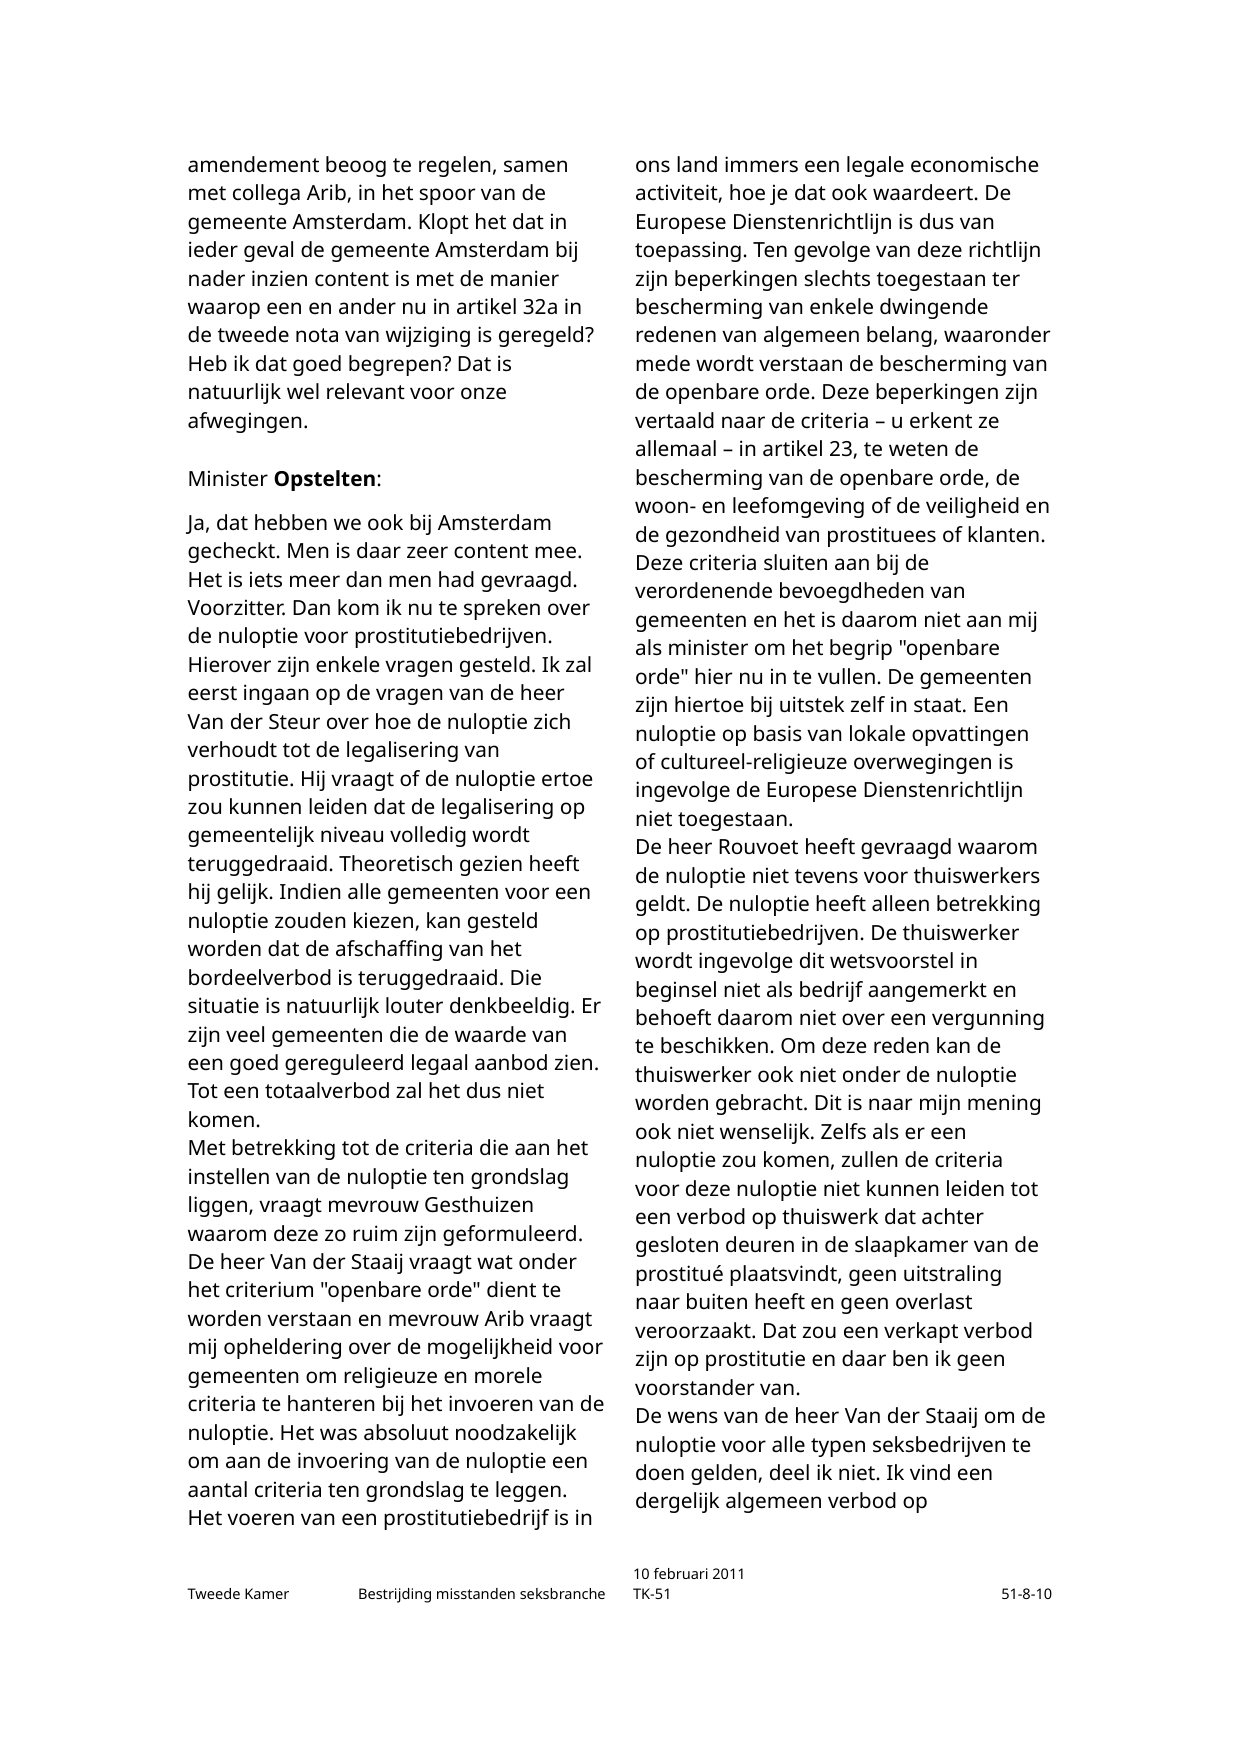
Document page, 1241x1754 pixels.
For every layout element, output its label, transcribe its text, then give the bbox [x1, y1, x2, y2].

text De wens van de heer Van der Staaij om de nuloptie voor alle typen seksbedrijven te doen gelden, deel ik niet. Ik vind een dergelijk algemeen verbod op [635, 1401, 1053, 1515]
text amendement beoog te regelen, samen met collega Arib, in het spoor van de gemeente Amsterdam. Klopt het dat in ieder geval de gemeente Amsterdam bij nader inzien content is met de manier waarop een en ander nu in artikel 32a in de tweede nota van wijziging is geregeld? Heb ik dat goed begrepen? Dat is natuurlijk wel relevant voor onze afwegingen. [187, 150, 605, 434]
text Ja, dat hebben we ook bij Amsterdam gecheckt. Men is daar zeer content mee. Het is iets meer dan men had gevraagd. [187, 508, 605, 593]
text Met betrekking tot de criteria die aan het instellen van de nuloptie ten grondslag liggen, vraagt mevrouw Gesthuizen waarom deze zo ruim zijn geformuleerd. De heer Van der Staaij vraagt wat onder het criterium "openbare orde" dient te worden verstaan en mevrouw Arib vraagt mij opheldering over de mogelijkheid voor gemeenten om religieuze en morele criteria te hanteren bij het invoeren van de nuloptie. Het was absoluut noodzakelijk om aan de invoering van de nuloptie een aantal criteria ten grondslag te leggen. Het voeren van een prostitutiebedrijf is in [187, 1133, 605, 1532]
text De heer Rouvoet heeft gevraagd waarom de nuloptie niet tevens voor thuiswerkers geldt. De nuloptie heeft alleen betrekking op prostitutiebedrijven. De thuiswerker wordt ingevolge dit wetsvoorstel in beginsel niet als bedrijf aangemerkt en behoeft daarom niet over een vergunning te beschikken. Om deze reden kan de thuiswerker ook niet onder de nuloptie worden gebracht. Dit is naar mijn mening ook niet wenselijk. Zelfs als er een nuloptie zou komen, zullen de criteria voor deze nuloptie niet kunnen leiden tot een verbod op thuiswerk dat achter gesloten deuren in de slaapkamer van de prostitué plaatsvindt, geen uitstraling naar buiten heeft en geen overlast veroorzaakt. Dat zou een verkapt verbod zijn op prostitutie en daar ben ik geen voorstander van. [635, 832, 1053, 1401]
text Minister Opstelten: [187, 464, 605, 493]
text Voorzitter. Dan kom ik nu te spreken over de nuloptie voor prostitutiebedrijven. Hierover zijn enkele vragen gesteld. Ik zal eerst ingaan op de vragen van de heer Van der Steur over hoe de nuloptie zich verhoudt tot de legalisering van prostitutie. Hij vraagt of de nuloptie ertoe zou kunnen leiden dat de legalisering op gemeentelijk niveau volledig wordt teruggedraaid. Theoretisch gezien heeft hij gelijk. Indien alle gemeenten voor een nuloptie zouden kiezen, kan gesteld worden dat de afschaffing van het bordeelverbod is teruggedraaid. Die situatie is natuurlijk louter denkbeeldig. Er zijn veel gemeenten die de waarde van een goed gereguleerd legaal aanbod zien. Tot een totaalverbod zal het dus niet komen. [187, 593, 605, 1133]
text ons land immers een legale economische activiteit, hoe je dat ook waardeert. De Europese Dienstenrichtlijn is dus van toepassing. Ten gevolge van deze richtlijn zijn beperkingen slechts toegestaan ter bescherming van enkele dwingende redenen van algemeen belang, waaronder mede wordt verstaan de bescherming van de openbare orde. Deze beperkingen zijn vertaald naar de criteria – u erkent ze allemaal – in artikel 23, te weten de bescherming van de openbare orde, de woon- en leefomgeving of de veiligheid en de gezondheid van prostituees of klanten. Deze criteria sluiten aan bij de verordenende bevoegdheden van gemeenten en het is daarom niet aan mij als minister om het begrip "openbare orde" hier nu in te vullen. De gemeenten zijn hiertoe bij uitstek zelf in staat. Een nuloptie op basis van lokale opvattingen of cultureel-religieuze overwegingen is ingevolge de Europese Dienstenrichtlijn niet toegestaan. [635, 150, 1053, 832]
